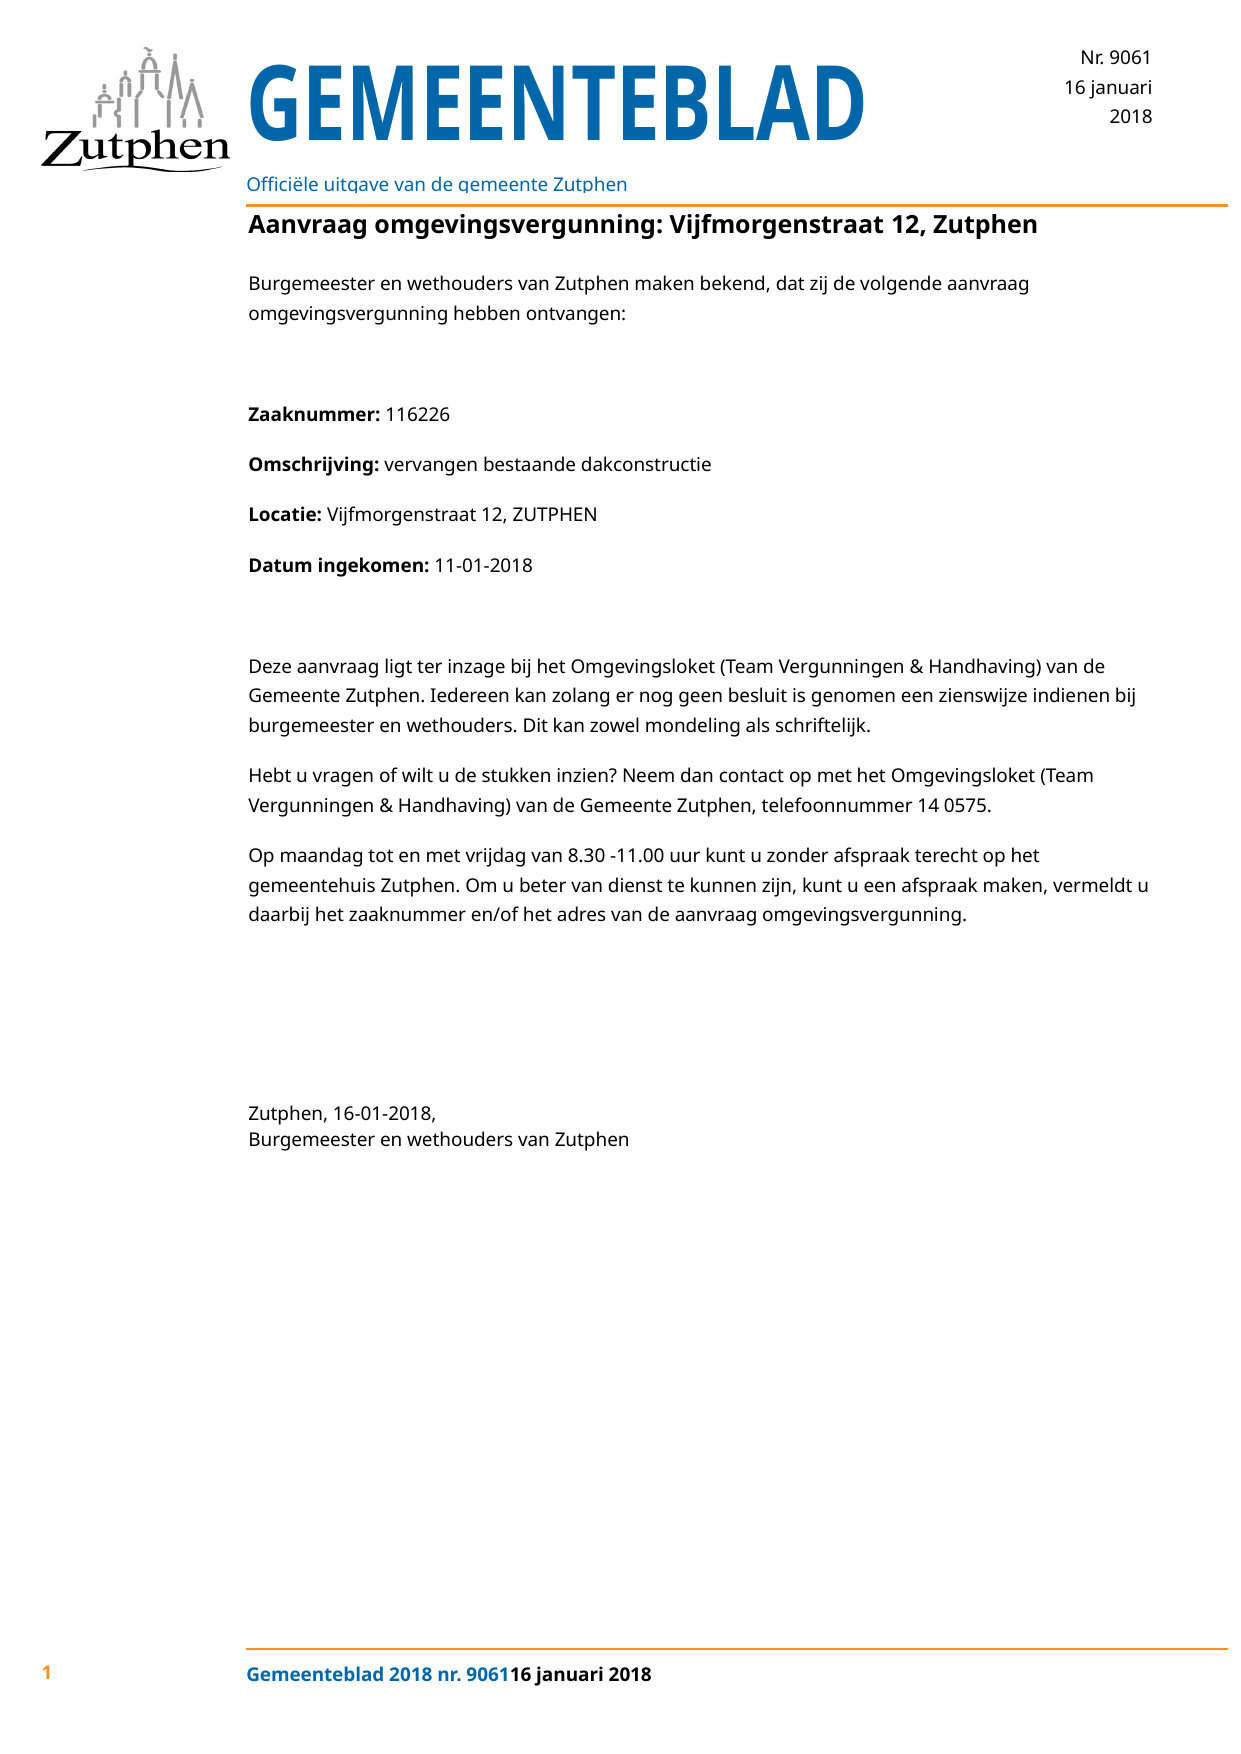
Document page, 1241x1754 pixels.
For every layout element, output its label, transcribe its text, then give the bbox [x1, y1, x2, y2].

text Aanvraag omgevingsvergunning: Vijfmorgenstraat 12, Zutphen [248, 207, 1152, 241]
text Omschrijving: vervangen bestaande dakconstructie [248, 451, 1152, 477]
text Deze aanvraag ligt ter inzage bij het Omgevingsloket (Team Vergunningen & Handhaving) van de Gemeente Zutphen. Iedereen kan zolang er nog geen besluit is genomen een zienswijze indienen bij burgemeester en wethouders. Dit kan zowel mondeling als schriftelijk. [248, 653, 1152, 738]
text Zutphen, 16-01-2018, [248, 1101, 1152, 1126]
text Burgemeester en wethouders van Zutphen [248, 1126, 1152, 1152]
text Zaaknummer: 116226 [248, 401, 1152, 426]
text Locatie: Vijfmorgenstraat 12, ZUTPHEN [248, 502, 1152, 527]
text Datum ingekomen: 11-01-2018 [248, 552, 1152, 578]
text Op maandag tot en met vrijdag van 8.30 -11.00 uur kunt u zonder afspraak terecht op het gemeentehuis Zutphen. Om u beter van dienst te kunnen zijn, kunt u een afspraak maken, vermeldt u daarbij het zaaknummer en/of het adres van de aanvraag omgevingsvergunning. [248, 842, 1152, 927]
picture [41, 47, 231, 172]
text Burgemeester en wethouders van Zutphen maken bekend, dat zij de volgende aanvraag omgevingsvergunning hebben ontvangen: [248, 270, 1152, 326]
text Hebt u vragen of wilt u de stukken inzien? Neem dan contact op met het Omgevingsloket (Team Vergunningen & Handhaving) van de Gemeente Zutphen, telefoonnummer 14 0575. [248, 762, 1152, 818]
